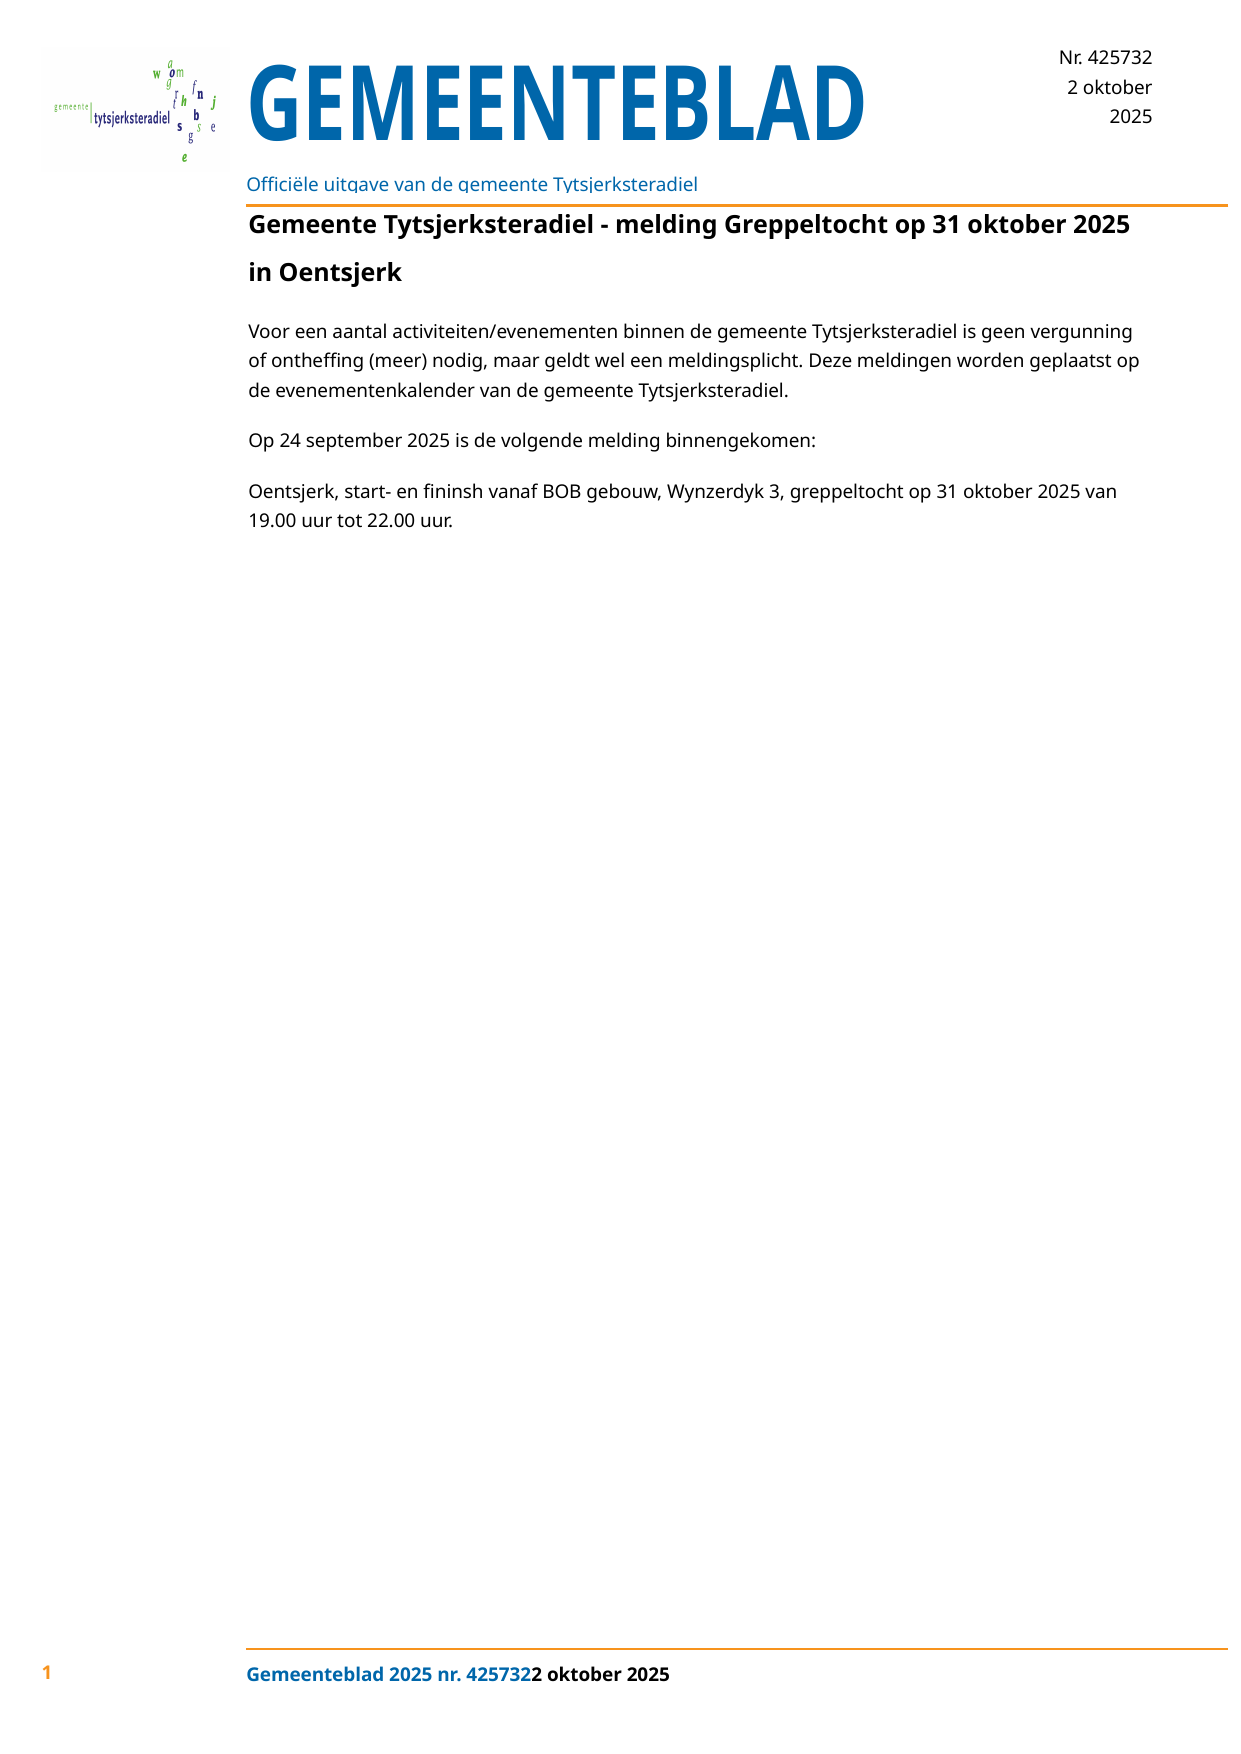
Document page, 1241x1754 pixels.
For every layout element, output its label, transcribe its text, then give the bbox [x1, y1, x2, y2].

text Oentsjerk, start- en fininsh vanaf BOB gebouw, Wynzerdyk 3, greppeltocht op 31 oktober 2025 van 19.00 uur tot 22.00 uur. [248, 478, 1152, 533]
text Voor een aantal activiteiten/evenementen binnen de gemeente Tytsjerksteradiel is geen vergunning of ontheffing (meer) nodig, maar geldt wel een meldingsplicht. Deze meldingen worden geplaatst op de evenementenkalender van de gemeente Tytsjerksteradiel. [248, 318, 1152, 403]
picture [41, 47, 231, 172]
text Op 24 september 2025 is de volgende melding binnengekomen: [248, 427, 1152, 453]
text Gemeente Tytsjerksteradiel - melding Greppeltocht op 31 oktober 2025 in Oentsjerk [248, 207, 1152, 288]
